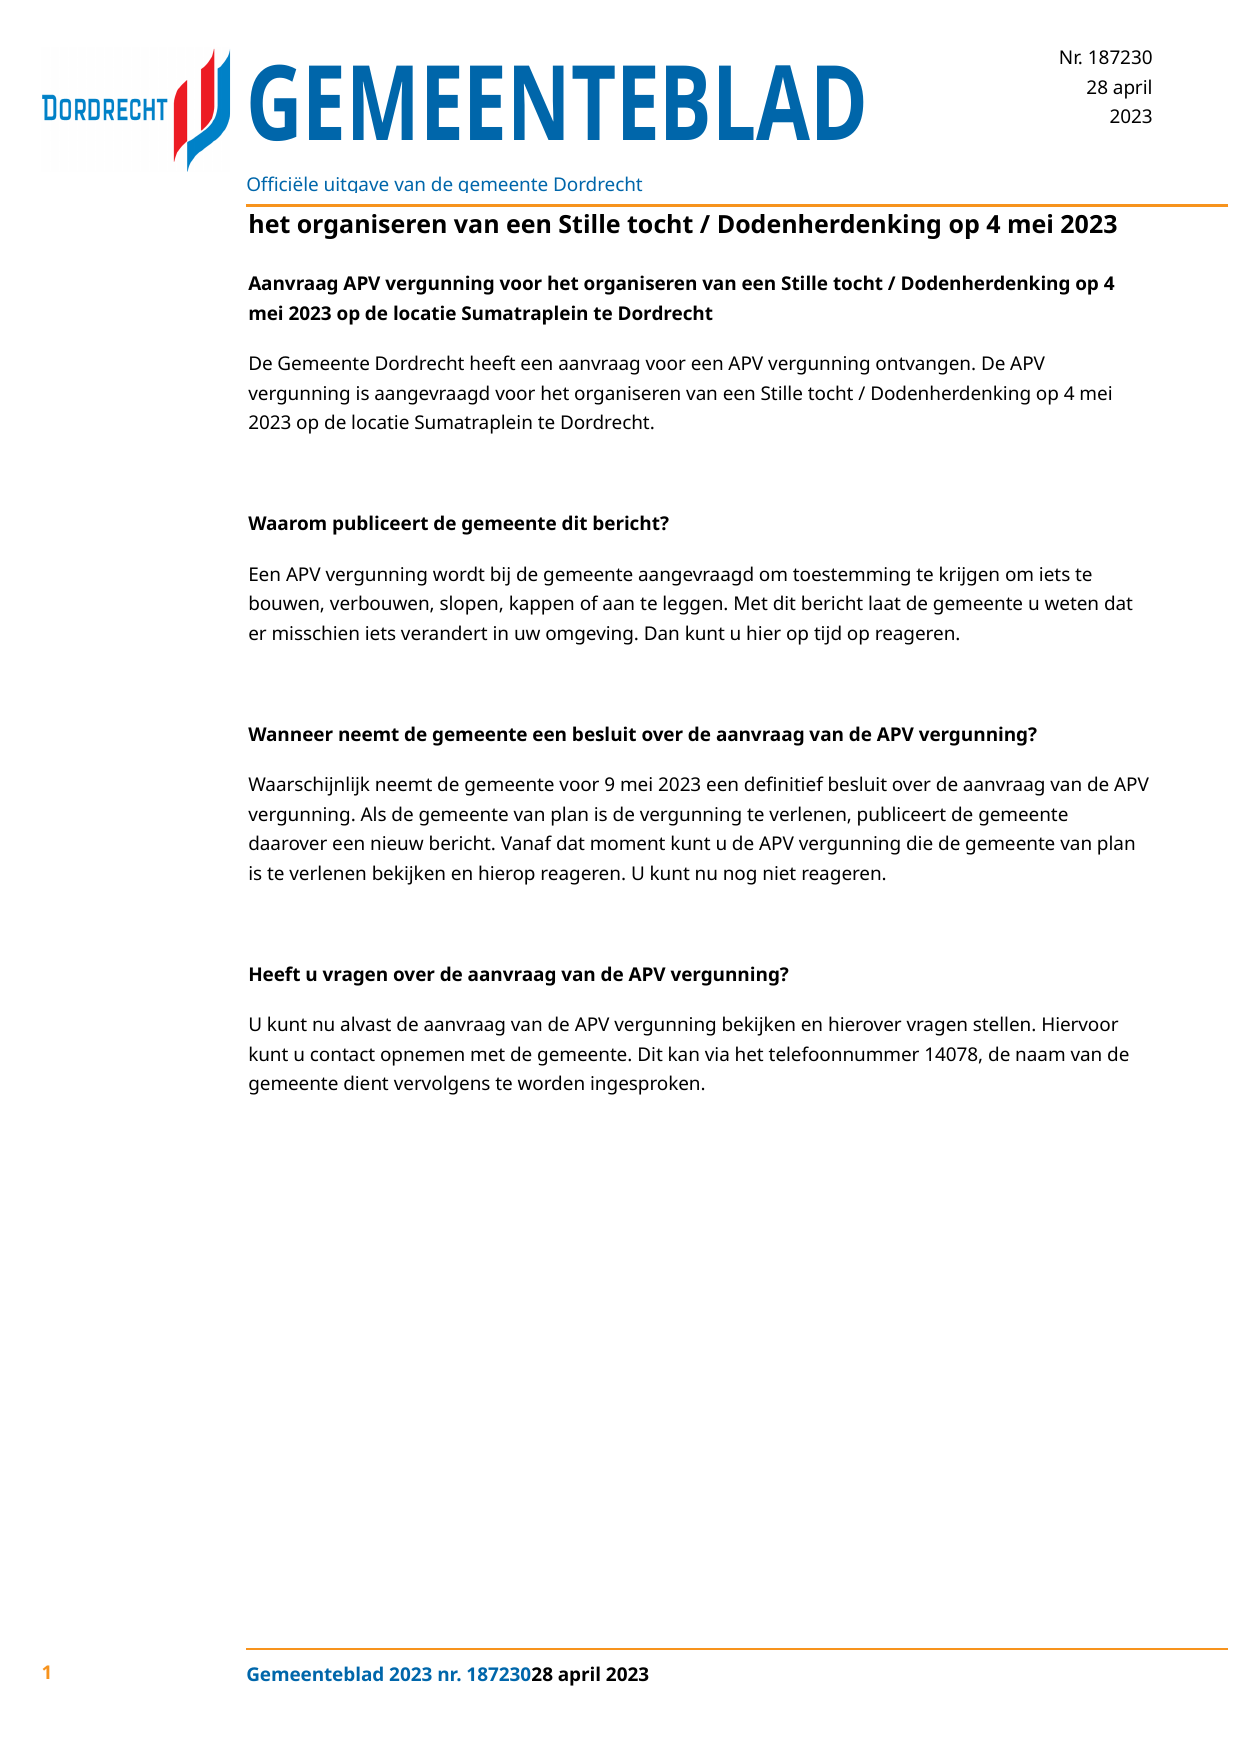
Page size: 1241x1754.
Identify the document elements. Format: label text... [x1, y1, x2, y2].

text Waarschijnlijk neemt de gemeente voor 9 mei 2023 een definitief besluit over de aanvraag van de APV vergunning. Als de gemeente van plan is de vergunning te verlenen, publiceert de gemeente daarover een nieuw bericht. Vanaf dat moment kunt u de APV vergunning die de gemeente van plan is te verlenen bekijken en hierop reageren. U kunt nu nog niet reageren. [248, 771, 1152, 886]
text Aanvraag APV vergunning voor het organiseren van een Stille tocht / Dodenherdenking op 4 mei 2023 op de locatie Sumatraplein te Dordrecht [248, 270, 1152, 326]
text Waarom publiceert de gemeente dit bericht? [248, 510, 1152, 536]
text het organiseren van een Stille tocht / Dodenherdenking op 4 mei 2023 [248, 207, 1152, 241]
text Een APV vergunning wordt bij de gemeente aangevraagd om toestemming te krijgen om iets te bouwen, verbouwen, slopen, kappen of aan te leggen. Met dit bericht laat de gemeente u weten dat er misschien iets verandert in uw omgeving. Dan kunt u hier op tijd op reageren. [248, 561, 1152, 646]
text Heeft u vragen over de aanvraag van de APV vergunning? [248, 961, 1152, 986]
picture [41, 47, 231, 172]
text U kunt nu alvast de aanvraag van de APV vergunning bekijken en hierover vragen stellen. Hiervoor kunt u contact opnemen met de gemeente. Dit kan via het telefoonnummer 14078, de naam van de gemeente dient vervolgens te worden ingesproken. [248, 1011, 1152, 1096]
text Wanneer neemt de gemeente een besluit over de aanvraag van de APV vergunning? [248, 721, 1152, 746]
text De Gemeente Dordrecht heeft een aanvraag voor een APV vergunning ontvangen. De APV vergunning is aangevraagd voor het organiseren van een Stille tocht / Dodenherdenking op 4 mei 2023 op de locatie Sumatraplein te Dordrecht. [248, 350, 1152, 435]
